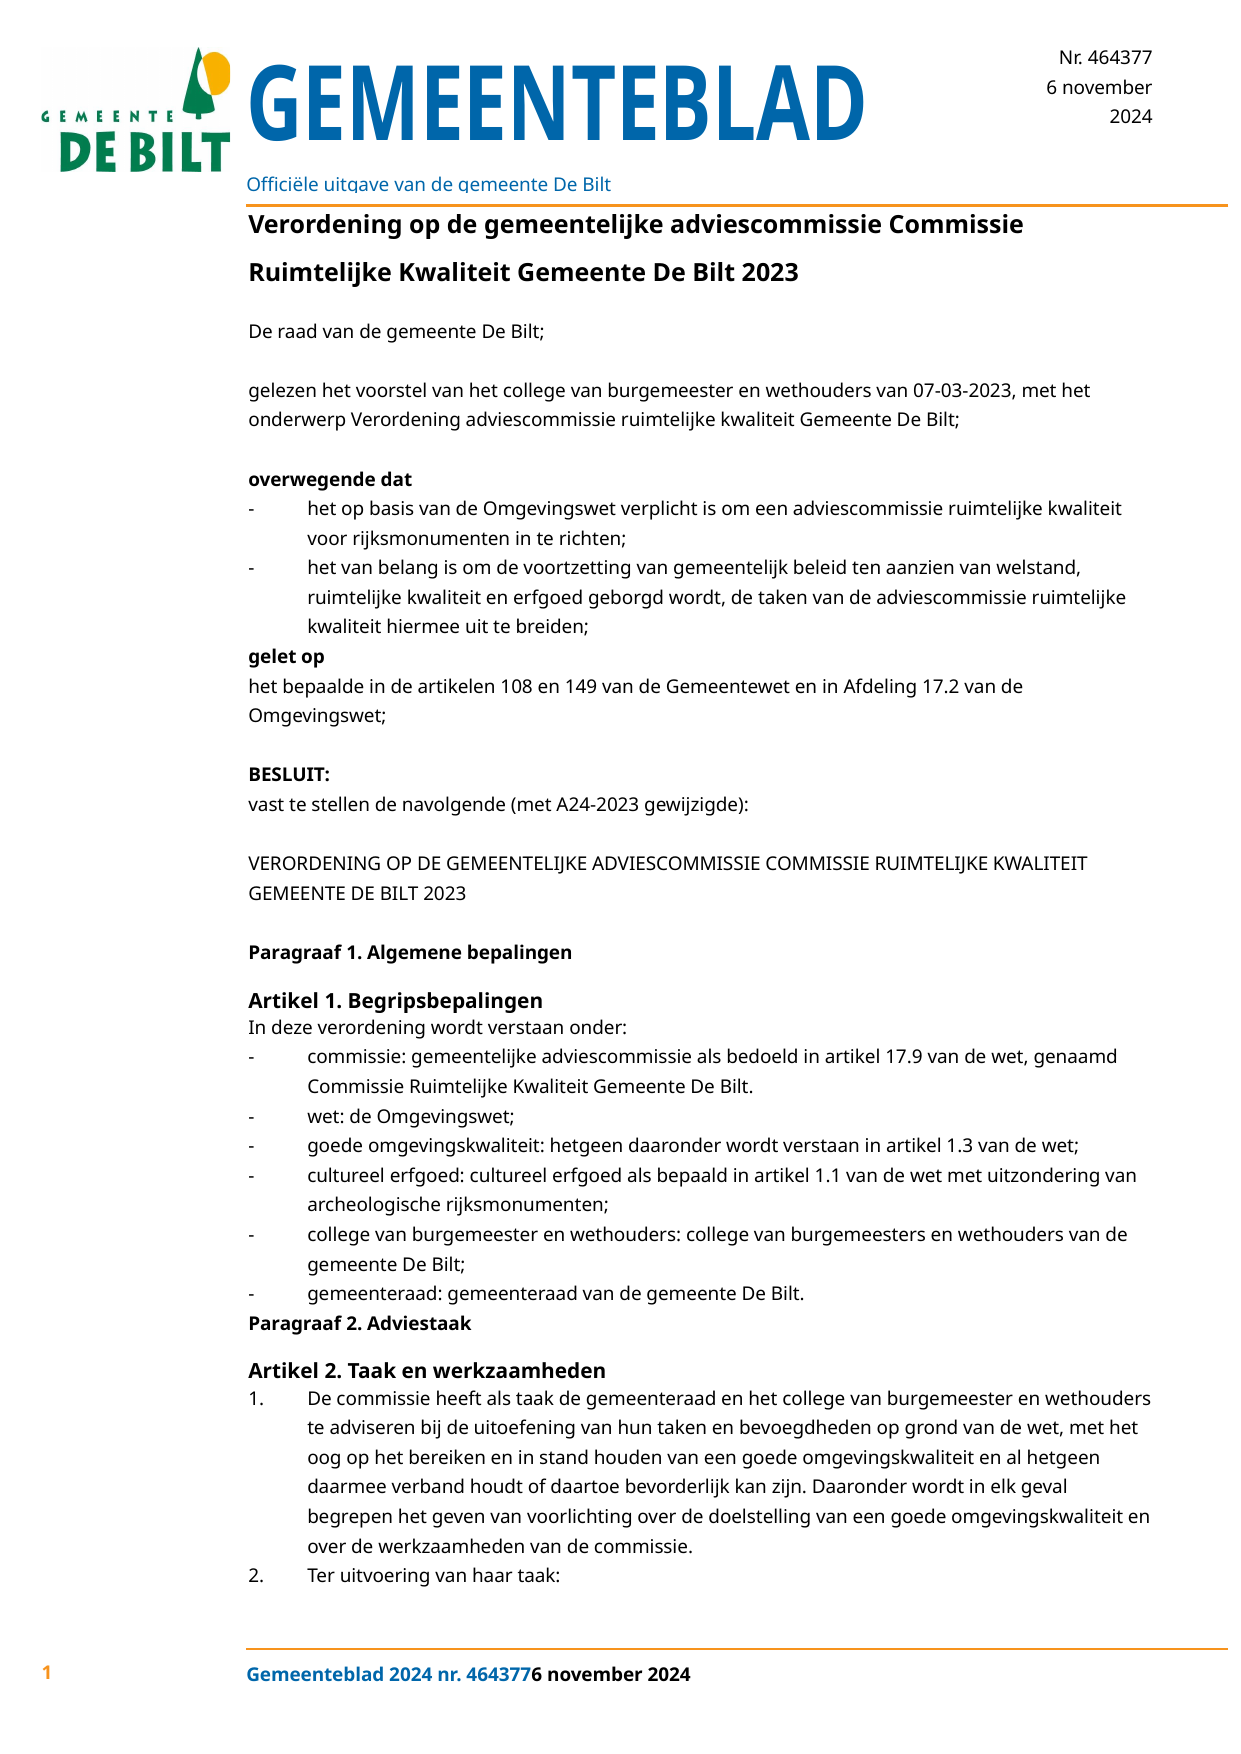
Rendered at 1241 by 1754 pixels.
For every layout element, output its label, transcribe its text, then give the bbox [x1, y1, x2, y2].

text BESLUIT: [248, 762, 1152, 787]
list cultureel erfgoed: cultureel erfgoed als bepaald in artikel 1.1 van de wet met uitzondering van archeologische rijksmonumenten; [248, 1162, 1152, 1217]
text Artikel 1. Begripsbepalingen [248, 986, 1152, 1014]
text De raad van de gemeente De Bilt; [248, 318, 1152, 344]
list college van burgemeester en wethouders: college van burgemeesters en wethouders van de gemeente De Bilt; [248, 1221, 1152, 1277]
text overwegende dat [248, 466, 1152, 492]
picture [41, 47, 231, 172]
list gemeenteraad: gemeenteraad van de gemeente De Bilt. [248, 1280, 1152, 1306]
list wet: de Omgevingswet; [248, 1103, 1152, 1129]
list goede omgevingskwaliteit: hetgeen daaronder wordt verstaan in artikel 1.3 van de wet; [248, 1132, 1152, 1158]
list Ter uitvoering van haar taak: [248, 1562, 1152, 1588]
text vast te stellen de navolgende (met A24-2023 gewijzigde): [248, 791, 1152, 817]
list het van belang is om de voortzetting van gemeentelijk beleid ten aanzien van welstand, ruimtelijke kwaliteit en erfgoed geborgd wordt, de taken van de adviescommissie ruimtelijke kwaliteit hiermee uit te breiden; [248, 554, 1152, 639]
text In deze verordening wordt verstaan onder: [248, 1014, 1152, 1040]
text gelezen het voorstel van het college van burgemeester en wethouders van 07-03-2023, met het onderwerp Verordening adviescommissie ruimtelijke kwaliteit Gemeente De Bilt; [248, 377, 1152, 432]
list commissie: gemeentelijke adviescommissie als bedoeld in artikel 17.9 van de wet, genaamd Commissie Ruimtelijke Kwaliteit Gemeente De Bilt. [248, 1044, 1152, 1099]
list De commissie heeft als taak de gemeenteraad en het college van burgemeester en wethouders te adviseren bij de uitoefening van hun taken en bevoegdheden op grond van de wet, met het oog op het bereiken en in stand houden van een goede omgevingskwaliteit en al hetgeen daarmee verband houdt of daartoe bevorderlijk kan zijn. Daaronder wordt in elk geval begrepen het geven van voorlichting over de doelstelling van een goede omgevingskwaliteit en over de werkzaamheden van de commissie. [248, 1385, 1152, 1559]
text gelet op [248, 643, 1152, 669]
list het op basis van de Omgevingswet verplicht is om een adviescommissie ruimtelijke kwaliteit voor rijksmonumenten in te richten; [248, 495, 1152, 551]
text het bepaalde in de artikelen 108 en 149 van de Gemeentewet en in Afdeling 17.2 van de Omgevingswet; [248, 673, 1152, 728]
text VERORDENING OP DE GEMEENTELIJKE ADVIESCOMMISSIE COMMISSIE RUIMTELIJKE KWALITEIT GEMEENTE DE BILT 2023 [248, 850, 1152, 906]
text Paragraaf 2. Adviestaak [248, 1310, 1152, 1336]
text Verordening op de gemeentelijke adviescommissie Commissie Ruimtelijke Kwaliteit Gemeente De Bilt 2023 [248, 207, 1152, 288]
text Artikel 2. Taak en werkzaamheden [248, 1357, 1152, 1385]
text Paragraaf 1. Algemene bepalingen [248, 939, 1152, 965]
